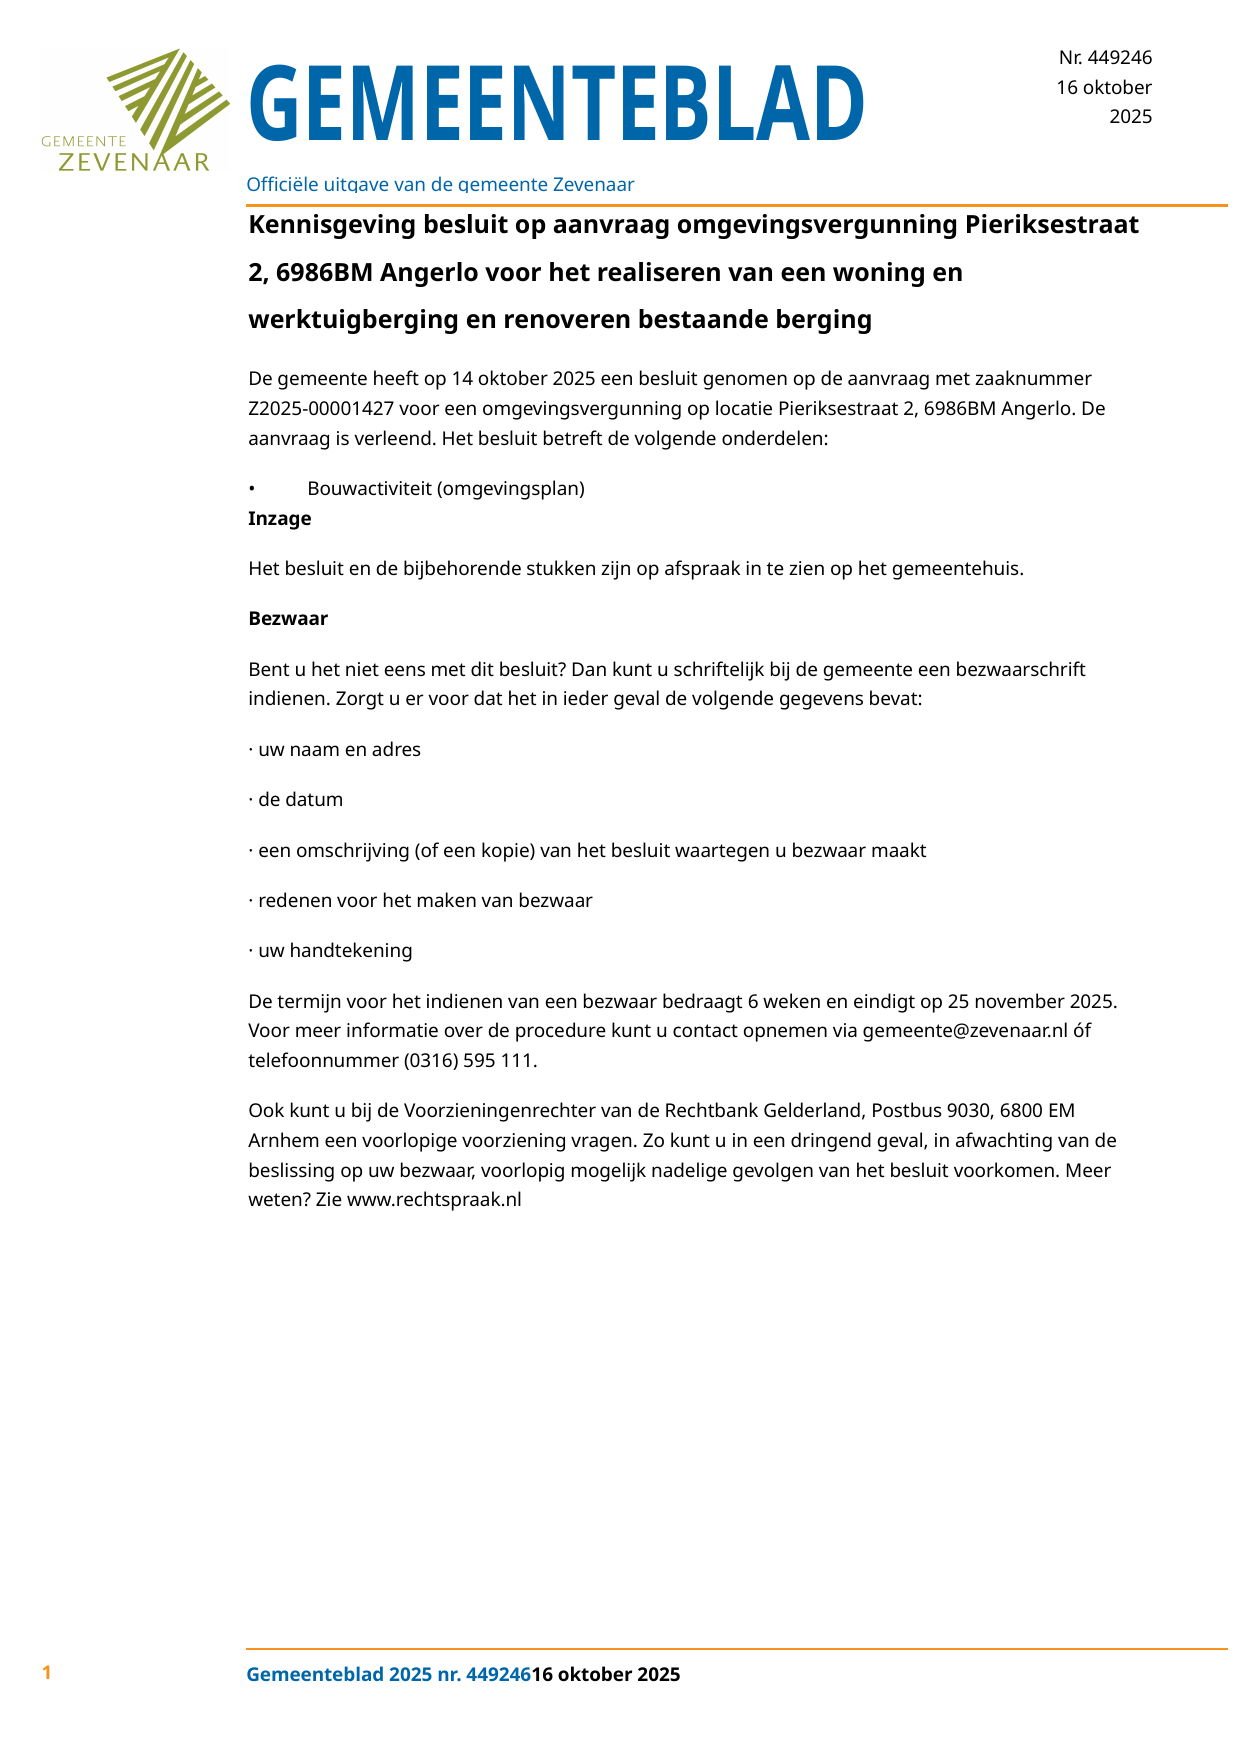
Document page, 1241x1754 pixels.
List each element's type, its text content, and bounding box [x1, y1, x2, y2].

text Kennisgeving besluit op aanvraag omgevingsvergunning Pieriksestraat 2, 6986BM Angerlo voor het realiseren van een woning en werktuigberging en renoveren bestaande berging [248, 207, 1152, 336]
text Het besluit en de bijbehorende stukken zijn op afspraak in te zien op het gemeentehuis. [248, 555, 1152, 581]
text De termijn voor het indienen van een bezwaar bedraagt 6 weken en eindigt op 25 november 2025. Voor meer informatie over de procedure kunt u contact opnemen via gemeente@zevenaar.nl óf telefoonnummer (0316) 595 111. [248, 988, 1152, 1073]
text · de datum [248, 786, 1152, 812]
text De gemeente heeft op 14 oktober 2025 een besluit genomen op de aanvraag met zaaknummer Z2025-00001427 voor een omgevingsvergunning op locatie Pieriksestraat 2, 6986BM Angerlo. De aanvraag is verleend. Het besluit betreft de volgende onderdelen: [248, 366, 1152, 450]
list Bouwactiviteit (omgevingsplan) [248, 475, 1152, 501]
text Bent u het niet eens met dit besluit? Dan kunt u schriftelijk bij de gemeente een bezwaarschrift indienen. Zorgt u er voor dat het in ieder geval de volgende gegevens bevat: [248, 656, 1152, 711]
text · uw handtekening [248, 938, 1152, 963]
text · redenen voor het maken van bezwaar [248, 887, 1152, 913]
text Inzage [248, 505, 1152, 530]
text Ook kunt u bij de Voorzieningenrechter van de Rechtbank Gelderland, Postbus 9030, 6800 EM Arnhem een voorlopige voorziening vragen. Zo kunt u in een dringend geval, in afwachting van de beslissing op uw bezwaar, voorlopig mogelijk nadelige gevolgen van het besluit voorkomen. Meer weten? Zie www.rechtspraak.nl [248, 1098, 1152, 1212]
text · een omschrijving (of een kopie) van het besluit waartegen u bezwaar maakt [248, 837, 1152, 862]
text · uw naam en adres [248, 736, 1152, 762]
text Bezwaar [248, 606, 1152, 631]
picture [41, 47, 231, 172]
